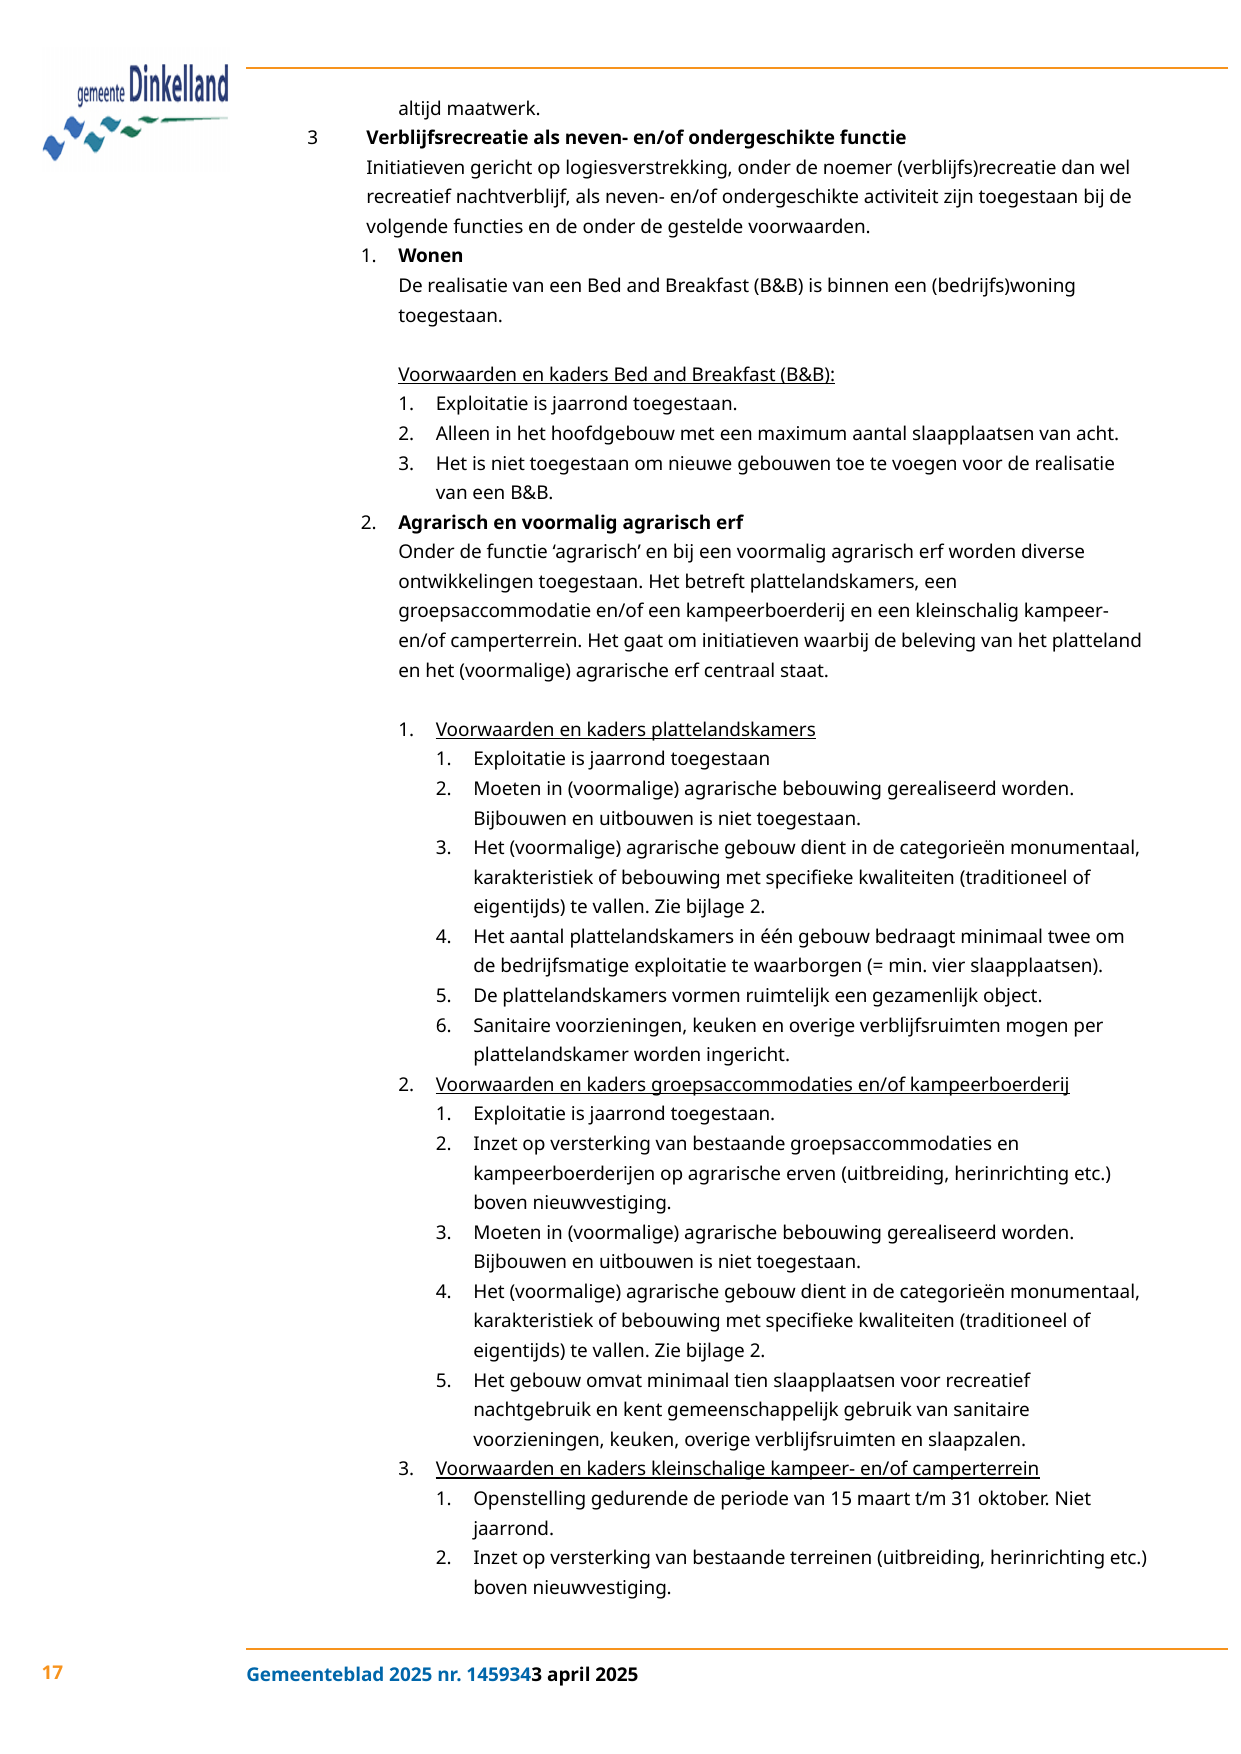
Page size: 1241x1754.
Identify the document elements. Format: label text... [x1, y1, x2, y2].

list Exploitatie is jaarrond toegestaan. [398, 391, 1152, 416]
list altijd maatwerk. [361, 95, 1152, 121]
list Het aantal plattelandskamers in één gebouw bedraagt minimaal twee om de bedrijfsmatige exploitatie te waarborgen (= min. vier slaapplaatsen). [436, 923, 1152, 978]
list Voorwaarden en kaders kleinschalige kampeer- en/of camperterrein [398, 1456, 1152, 1481]
list Het (voormalige) agrarische gebouw dient in de categorieën monumentaal, karakteristiek of bebouwing met specifieke kwaliteiten (traditioneel of eigentijds) te vallen. Zie bijlage 2. [436, 834, 1152, 919]
list Onder de functie ‘agrarisch’ en bij een voormalig agrarisch erf worden diverse ontwikkelingen toegestaan. Het betreft plattelandskamers, een groepsaccommodatie en/of een kampeerboerderij en een kleinschalig kampeer- en/of camperterrein. Het gaat om initiatieven waarbij de beleving van het platteland en het (voormalige) agrarische erf centraal staat. [361, 538, 1152, 683]
list Sanitaire voorzieningen, keuken en overige verblijfsruimten mogen per plattelandskamer worden ingericht. [436, 1012, 1152, 1067]
picture [41, 47, 231, 172]
list De plattelandskamers vormen ruimtelijk een gezamenlijk object. [436, 982, 1152, 1008]
list Het (voormalige) agrarische gebouw dient in de categorieën monumentaal, karakteristiek of bebouwing met specifieke kwaliteiten (traditioneel of eigentijds) te vallen. Zie bijlage 2. [436, 1278, 1152, 1363]
list Alleen in het hoofdgebouw met een maximum aantal slaapplaatsen van acht. [398, 420, 1152, 446]
list Moeten in (voormalige) agrarische bebouwing gerealiseerd worden. Bijbouwen en uitbouwen is niet toegestaan. [436, 775, 1152, 831]
list Inzet op versterking van bestaande terreinen (uitbreiding, herinrichting etc.) boven nieuwvestiging. [436, 1544, 1152, 1600]
list Voorwaarden en kaders groepsaccommodaties en/of kampeerboerderij [398, 1071, 1152, 1097]
list Exploitatie is jaarrond toegestaan [436, 746, 1152, 771]
list Het gebouw omvat minimaal tien slaapplaatsen voor recreatief nachtgebruik en kent gemeenschappelijk gebruik van sanitaire voorzieningen, keuken, overige verblijfsruimten en slaapzalen. [436, 1367, 1152, 1452]
list Wonen [361, 243, 1152, 268]
list Exploitatie is jaarrond toegestaan. [436, 1101, 1152, 1126]
list De realisatie van een Bed and Breakfast (B&B) is binnen een (bedrijfs)woning toegestaan. [361, 272, 1152, 328]
list Verblijfsrecreatie als neven- en/of ondergeschikte functie [307, 124, 1152, 150]
list Initiatieven gericht op logiesverstrekking, onder de noemer (verblijfs)recreatie dan wel recreatief nachtverblijf, als neven- en/of ondergeschikte activiteit zijn toegestaan bij de volgende functies en de onder de gestelde voorwaarden. [307, 154, 1152, 239]
list Het is niet toegestaan om nieuwe gebouwen toe te voegen voor de realisatie van een B&B. [398, 450, 1152, 505]
list Agrarisch en voormalig agrarisch erf [361, 509, 1152, 535]
list Voorwaarden en kaders Bed and Breakfast (B&B): [361, 361, 1152, 387]
list Voorwaarden en kaders plattelandskamers [398, 716, 1152, 742]
list Moeten in (voormalige) agrarische bebouwing gerealiseerd worden. Bijbouwen en uitbouwen is niet toegestaan. [436, 1219, 1152, 1274]
list Openstelling gedurende de periode van 15 maart t/m 31 oktober. Niet jaarrond. [436, 1485, 1152, 1541]
list Inzet op versterking van bestaande groepsaccommodaties en kampeerboerderijen op agrarische erven (uitbreiding, herinrichting etc.) boven nieuwvestiging. [436, 1130, 1152, 1215]
